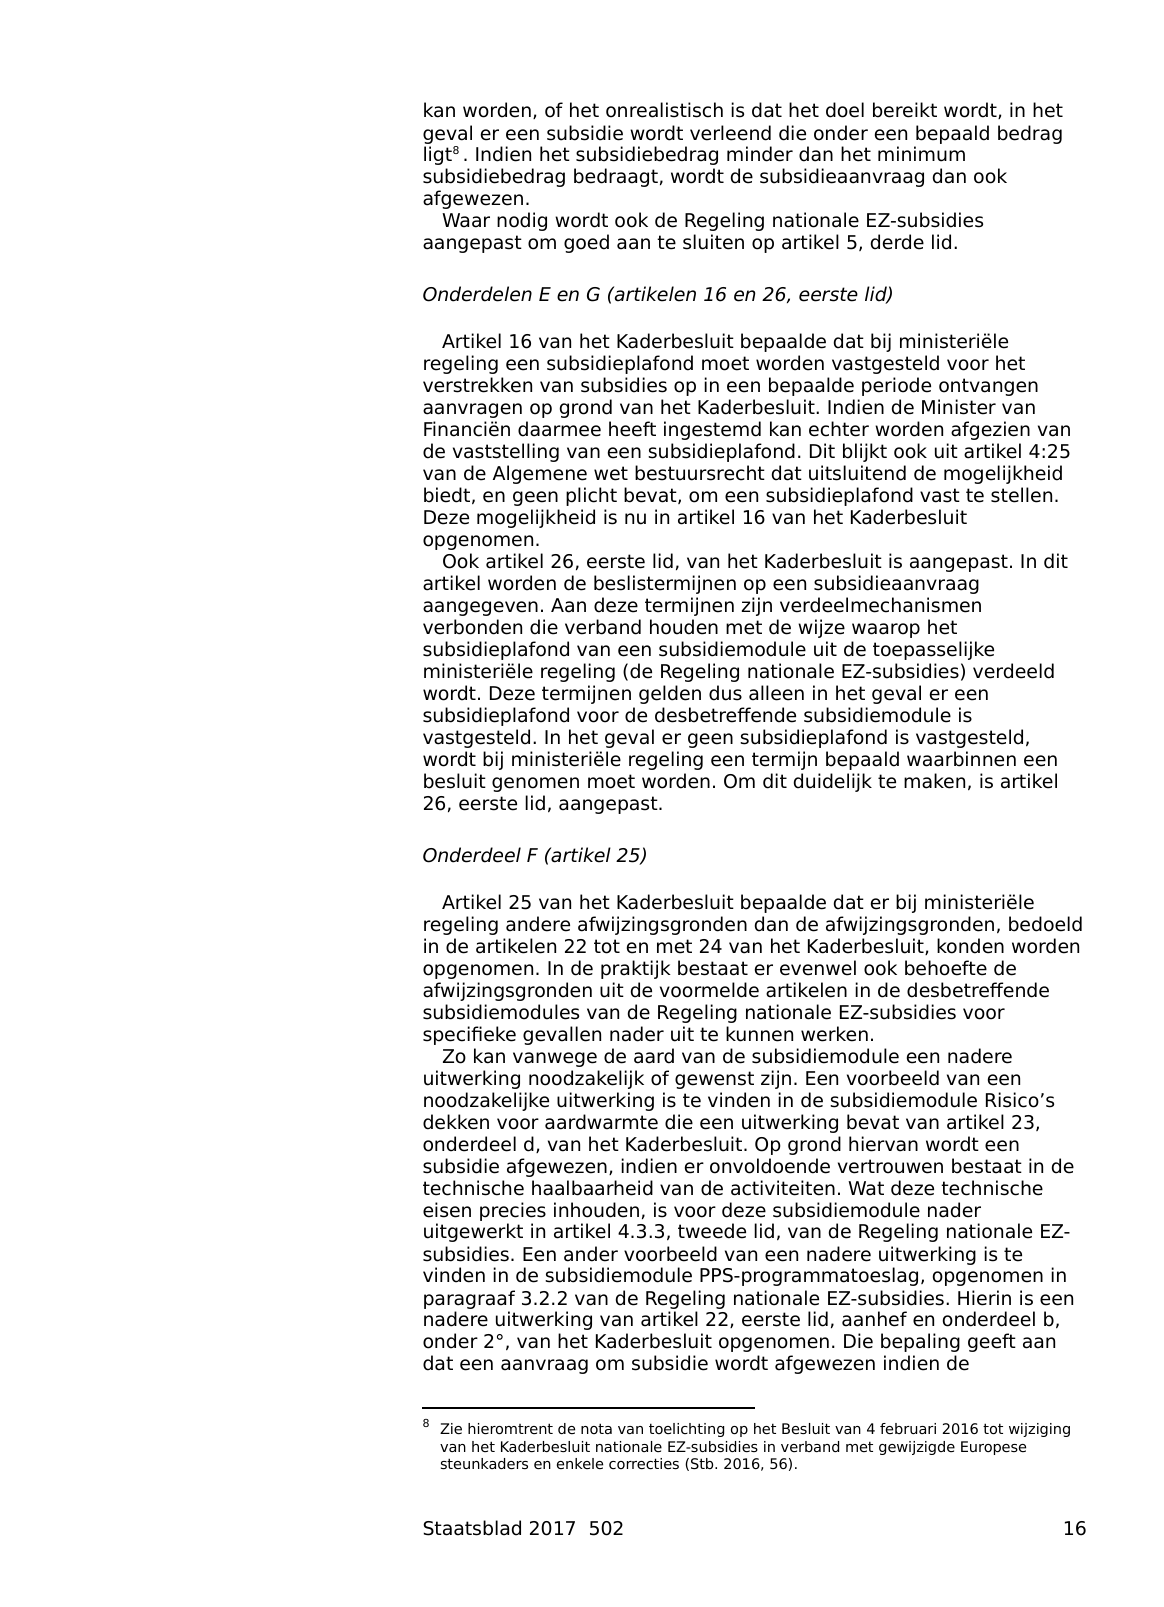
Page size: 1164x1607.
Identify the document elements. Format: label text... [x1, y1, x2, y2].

subtitle Onderdelen E en G (artikelen 16 en 26, eerste lid) [422, 284, 1087, 306]
text Waar nodig wordt ook de Regeling nationale EZ-subsidies aangepast om goed aan te sluiten op artikel 5, derde lid. [422, 210, 1087, 254]
text Artikel 25 van het Kaderbesluit bepaalde dat er bij ministeriële regeling andere afwijzingsgronden dan de afwijzingsgronden, bedoeld in de artikelen 22 tot en met 24 van het Kaderbesluit, konden worden opgenomen. In de praktijk bestaat er evenwel ook behoefte de afwijzingsgronden uit de voormelde artikelen in de desbetreffende subsidiemodules van de Regeling nationale EZ-subsidies voor specifieke gevallen nader uit te kunnen werken. [422, 892, 1087, 1046]
text Zie hieromtrent de nota van toelichting op het Besluit van 4 februari 2016 tot wijziging van het Kaderbesluit nationale EZ-subsidies in verband met gewijzigde Europese steunkaders en enkele correcties (Stb. 2016, 56). [422, 1417, 1087, 1473]
text Ook artikel 26, eerste lid, van het Kaderbesluit is aangepast. In dit artikel worden de beslistermijnen op een subsidieaanvraag aangegeven. Aan deze termijnen zijn verdeelmechanismen verbonden die verband houden met de wijze waarop het subsidieplafond van een subsidiemodule uit de toepasselijke ministeriële regeling (de Regeling nationale EZ-subsidies) verdeeld wordt. Deze termijnen gelden dus alleen in het geval er een subsidieplafond voor de desbetreffende subsidiemodule is vastgesteld. In het geval er geen subsidieplafond is vastgesteld, wordt bij ministeriële regeling een termijn bepaald waarbinnen een besluit genomen moet worden. Om dit duidelijk te maken, is artikel 26, eerste lid, aangepast. [422, 551, 1087, 815]
subtitle Onderdeel F (artikel 25) [422, 845, 1087, 867]
text Artikel 16 van het Kaderbesluit bepaalde dat bij ministeriële regeling een subsidieplafond moet worden vastgesteld voor het verstrekken van subsidies op in een bepaalde periode ontvangen aanvragen op grond van het Kaderbesluit. Indien de Minister van Financiën daarmee heeft ingestemd kan echter worden afgezien van de vaststelling van een subsidieplafond. Dit blijkt ook uit artikel 4:25 van de Algemene wet bestuursrecht dat uitsluitend de mogelijkheid biedt, en geen plicht bevat, om een subsidieplafond vast te stellen. Deze mogelijkheid is nu in artikel 16 van het Kaderbesluit opgenomen. [422, 331, 1087, 551]
text kan worden, of het onrealistisch is dat het doel bereikt wordt, in het geval er een subsidie wordt verleend die onder een bepaald bedrag ligt. Indien het subsidiebedrag minder dan het minimum subsidiebedrag bedraagt, wordt de subsidieaanvraag dan ook afgewezen. [422, 100, 1087, 210]
text Zo kan vanwege de aard van de subsidiemodule een nadere uitwerking noodzakelijk of gewenst zijn. Een voorbeeld van een noodzakelijke uitwerking is te vinden in de subsidiemodule Risico’s dekken voor aardwarmte die een uitwerking bevat van artikel 23, onderdeel d, van het Kaderbesluit. Op grond hiervan wordt een subsidie afgewezen, indien er onvoldoende vertrouwen bestaat in de technische haalbaarheid van de activiteiten. Wat deze technische eisen precies inhouden, is voor deze subsidiemodule nader uitgewerkt in artikel 4.3.3, tweede lid, van de Regeling nationale EZ-subsidies. Een ander voorbeeld van een nadere uitwerking is te vinden in de subsidiemodule PPS-programmatoeslag, opgenomen in paragraaf 3.2.2 van de Regeling nationale EZ-subsidies. Hierin is een nadere uitwerking van artikel 22, eerste lid, aanhef en onderdeel b, onder 2°, van het Kaderbesluit opgenomen. Die bepaling geeft aan dat een aanvraag om subsidie wordt afgewezen indien de [422, 1046, 1087, 1375]
